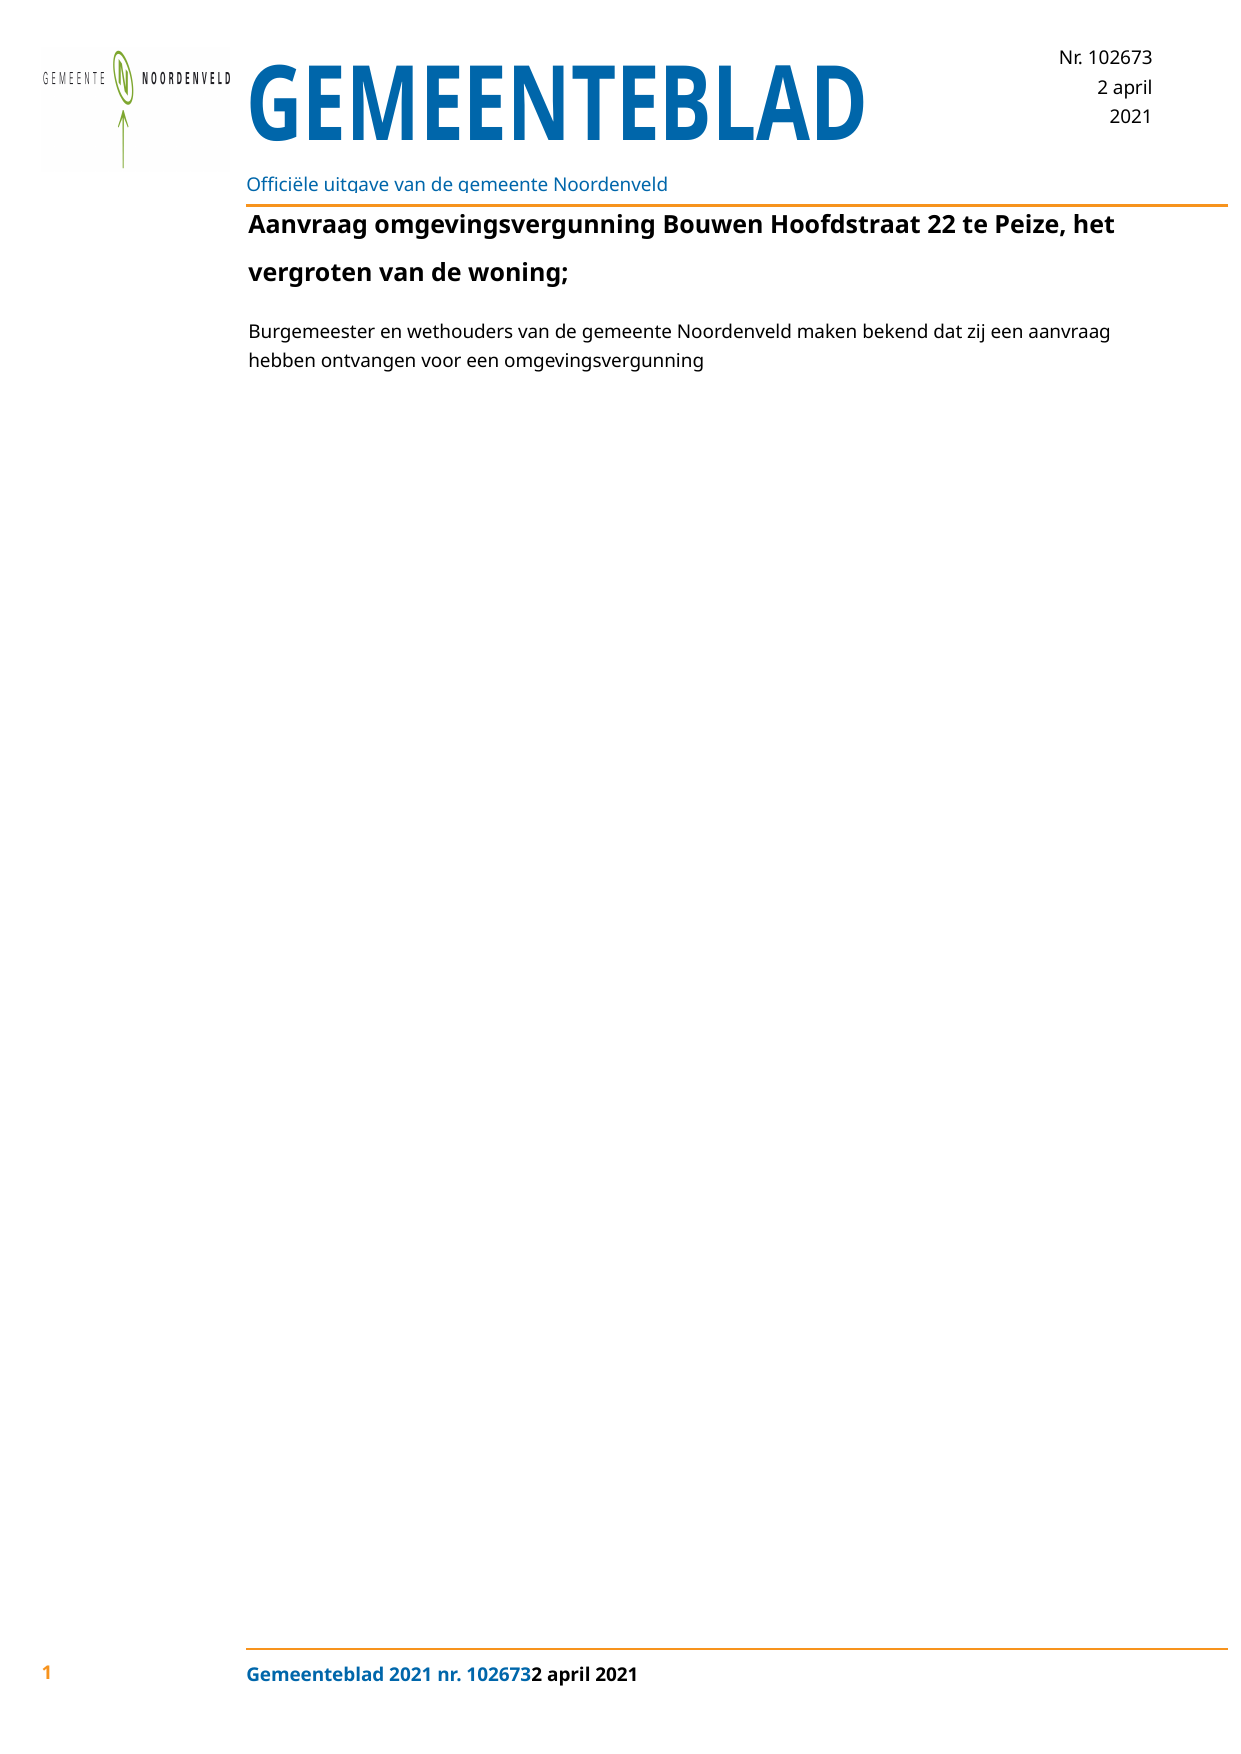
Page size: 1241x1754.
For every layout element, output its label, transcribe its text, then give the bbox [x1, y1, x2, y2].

text Burgemeester en wethouders van de gemeente Noordenveld maken bekend dat zij een aanvraag hebben ontvangen voor een omgevingsvergunning [248, 318, 1152, 373]
text Aanvraag omgevingsvergunning Bouwen Hoofdstraat 22 te Peize, het vergroten van de woning; [248, 207, 1152, 288]
picture [41, 47, 231, 172]
